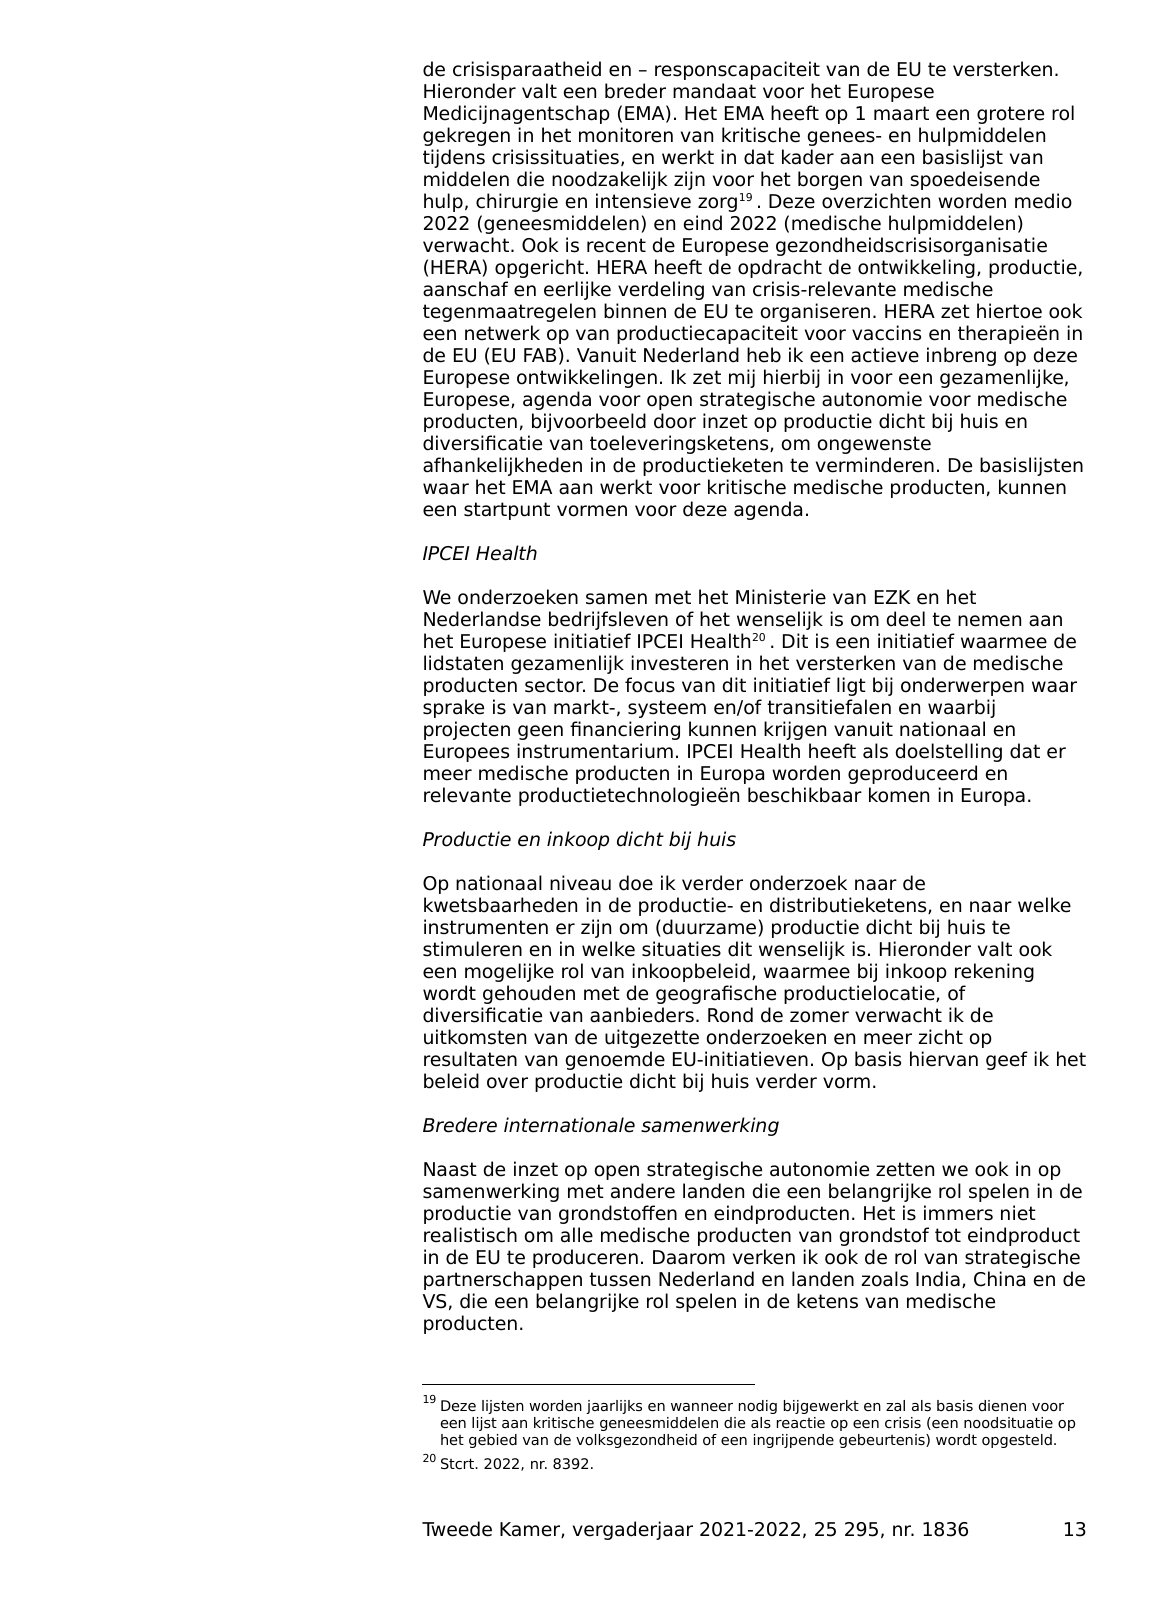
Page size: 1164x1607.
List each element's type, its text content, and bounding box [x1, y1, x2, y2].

text We onderzoeken samen met het Ministerie van EZK en het Nederlandse bedrijfsleven of het wenselijk is om deel te nemen aan het Europese initiatief IPCEI Health. Dit is een initiatief waarmee de lidstaten gezamenlijk investeren in het versterken van de medische producten sector. De focus van dit initiatief ligt bij onderwerpen waar sprake is van markt-, systeem en/of transitiefalen en waarbij projecten geen financiering kunnen krijgen vanuit nationaal en Europees instrumentarium. IPCEI Health heeft als doelstelling dat er meer medische producten in Europa worden geproduceerd en relevante productietechnologieën beschikbaar komen in Europa. [422, 587, 1087, 807]
text Naast de inzet op open strategische autonomie zetten we ook in op samenwerking met andere landen die een belangrijke rol spelen in de productie van grondstoffen en eindproducten. Het is immers niet realistisch om alle medische producten van grondstof tot eindproduct in de EU te produceren. Daarom verken ik ook de rol van strategische partnerschappen tussen Nederland en landen zoals India, China en de VS, die een belangrijke rol spelen in de ketens van medische producten. [422, 1159, 1087, 1335]
subtitle Bredere internationale samenwerking [422, 1115, 1087, 1137]
text de crisisparaatheid en – responscapaciteit van de EU te versterken. Hieronder valt een breder mandaat voor het Europese Medicijnagentschap (EMA). Het EMA heeft op 1 maart een grotere rol gekregen in het monitoren van kritische genees- en hulpmiddelen tijdens crisissituaties, en werkt in dat kader aan een basislijst van middelen die noodzakelijk zijn voor het borgen van spoedeisende hulp, chirurgie en intensieve zorg. Deze overzichten worden medio 2022 (geneesmiddelen) en eind 2022 (medische hulpmiddelen) verwacht. Ook is recent de Europese gezondheidscrisisorganisatie (HERA) opgericht. HERA heeft de opdracht de ontwikkeling, productie, aanschaf en eerlijke verdeling van crisis-relevante medische tegenmaatregelen binnen de EU te organiseren. HERA zet hiertoe ook een netwerk op van productiecapaciteit voor vaccins en therapieën in de EU (EU FAB). Vanuit Nederland heb ik een actieve inbreng op deze Europese ontwikkelingen. Ik zet mij hierbij in voor een gezamenlijke, Europese, agenda voor open strategische autonomie voor medische producten, bijvoorbeeld door inzet op productie dicht bij huis en diversificatie van toeleveringsketens, om ongewenste afhankelijkheden in de productieketen te verminderen. De basislijsten waar het EMA aan werkt voor kritische medische producten, kunnen een startpunt vormen voor deze agenda. [422, 59, 1087, 521]
text Stcrt. 2022, nr. 8392. [422, 1452, 1087, 1474]
text Op nationaal niveau doe ik verder onderzoek naar de kwetsbaarheden in de productie- en distributieketens, en naar welke instrumenten er zijn om (duurzame) productie dicht bij huis te stimuleren en in welke situaties dit wenselijk is. Hieronder valt ook een mogelijke rol van inkoopbeleid, waarmee bij inkoop rekening wordt gehouden met de geografische productielocatie, of diversificatie van aanbieders. Rond de zomer verwacht ik de uitkomsten van de uitgezette onderzoeken en meer zicht op resultaten van genoemde EU-initiatieven. Op basis hiervan geef ik het beleid over productie dicht bij huis verder vorm. [422, 873, 1087, 1093]
subtitle Productie en inkoop dicht bij huis [422, 829, 1087, 851]
subtitle IPCEI Health [422, 543, 1087, 565]
text Deze lijsten worden jaarlijks en wanneer nodig bijgewerkt en zal als basis dienen voor een lijst aan kritische geneesmiddelen die als reactie op een crisis (een noodsituatie op het gebied van de volksgezondheid of een ingrijpende gebeurtenis) wordt opgesteld. [422, 1393, 1087, 1449]
